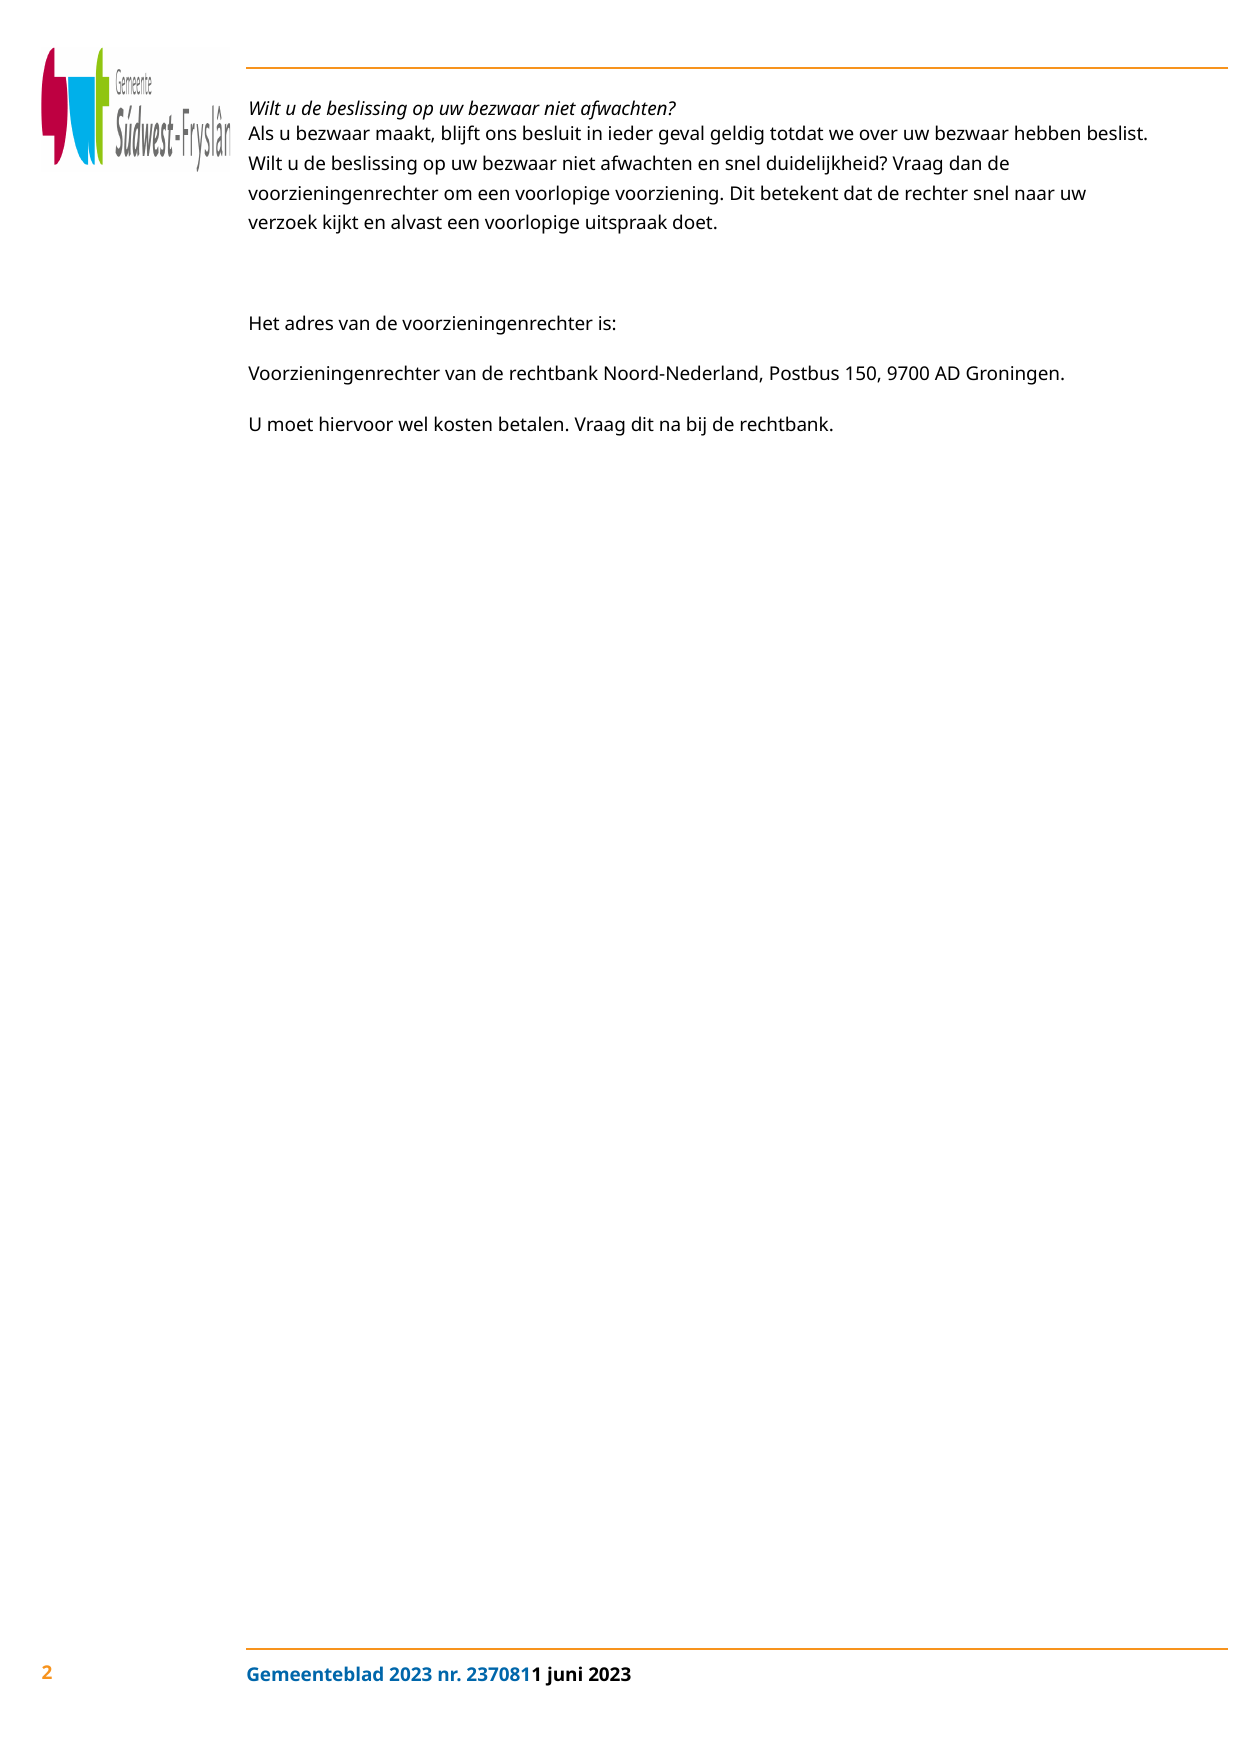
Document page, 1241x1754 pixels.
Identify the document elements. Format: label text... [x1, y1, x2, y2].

text U moet hiervoor wel kosten betalen. Vraag dit na bij de rechtbank. [248, 411, 1152, 437]
picture [41, 47, 231, 172]
text Het adres van de voorzieningenrechter is: [248, 310, 1152, 336]
text Voorzieningenrechter van de rechtbank Noord-Nederland, Postbus 150, 9700 AD Groningen. [248, 361, 1152, 386]
text Als u bezwaar maakt, blijft ons besluit in ieder geval geldig totdat we over uw bezwaar hebben beslist. Wilt u de beslissing op uw bezwaar niet afwachten en snel duidelijkheid? Vraag dan de voorzieningenrechter om een voorlopige voorziening. Dit betekent dat de rechter snel naar uw verzoek kijkt en alvast een voorlopige uitspraak doet. [248, 121, 1152, 235]
text Wilt u de beslissing op uw bezwaar niet afwachten? [248, 95, 1152, 121]
